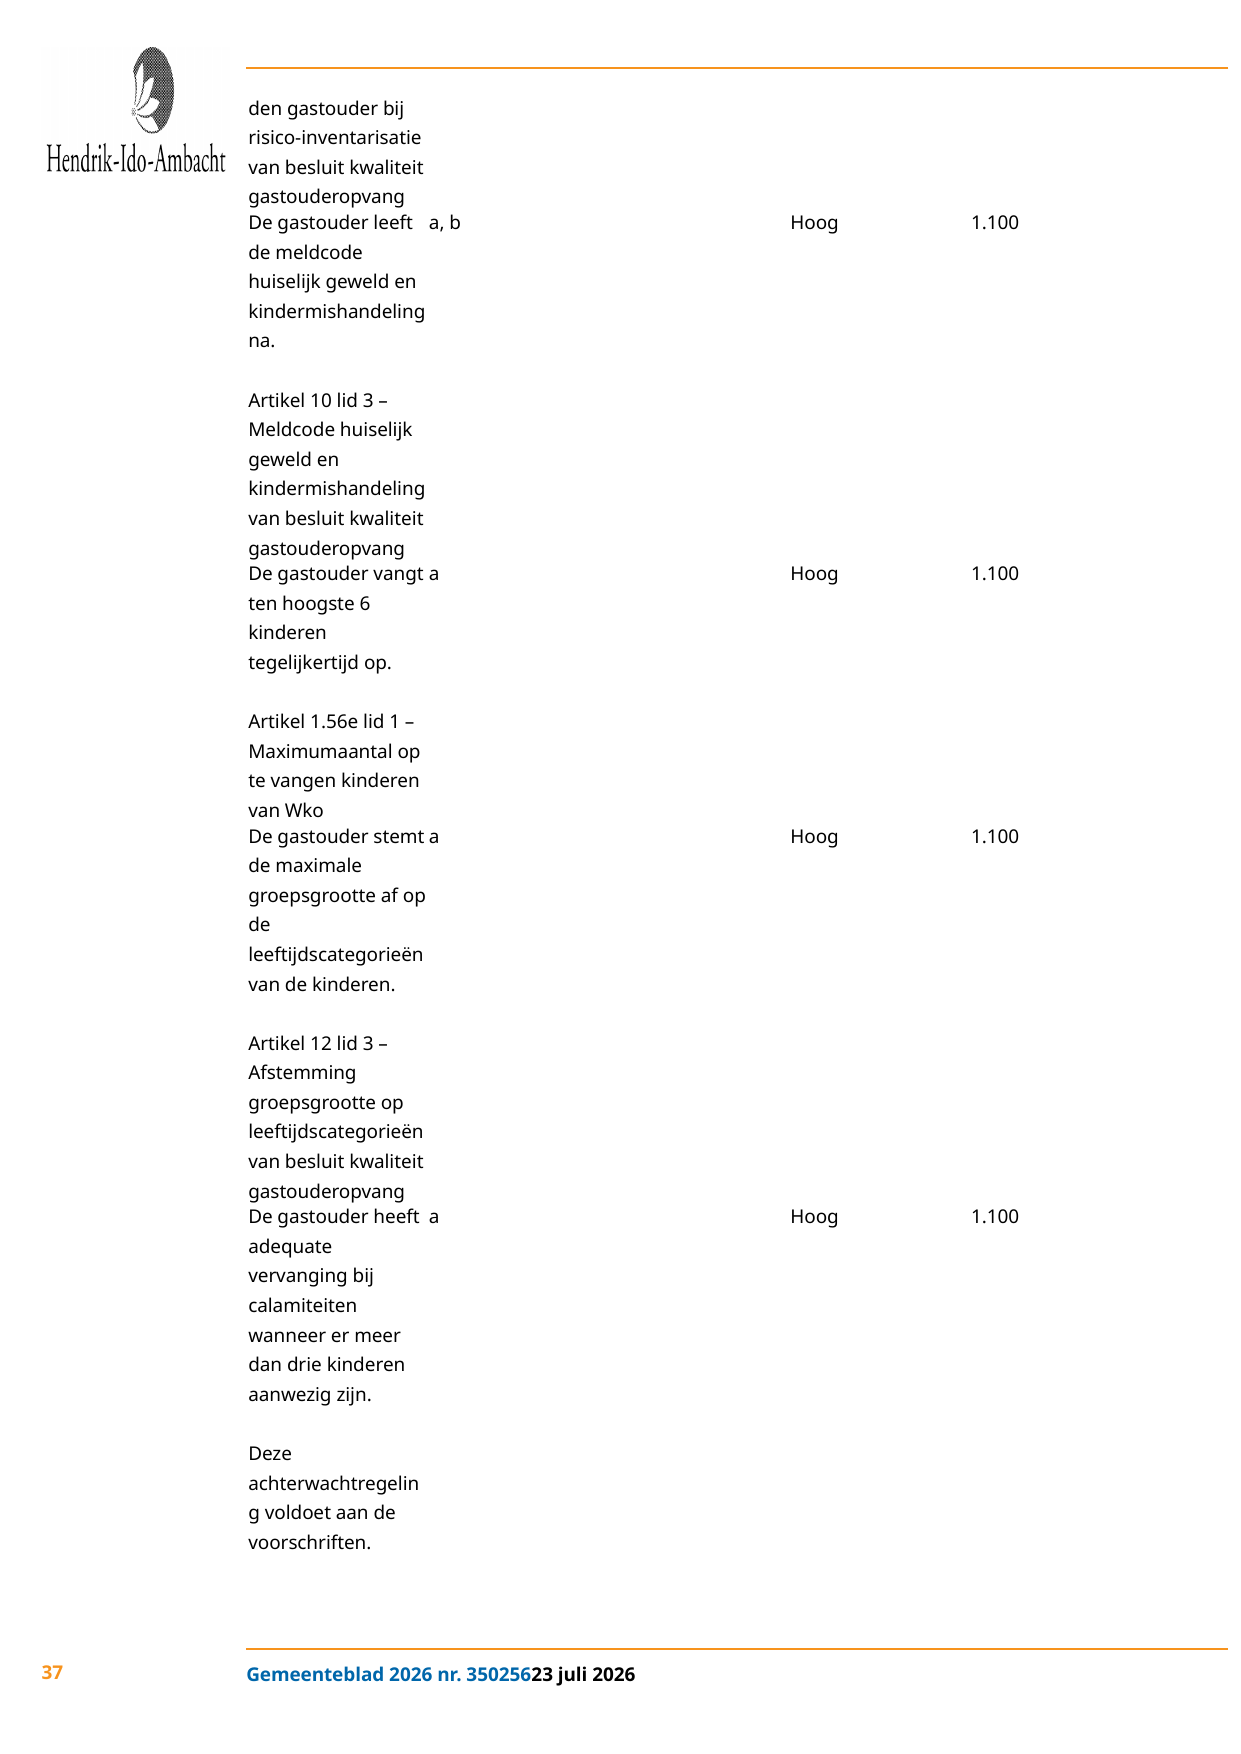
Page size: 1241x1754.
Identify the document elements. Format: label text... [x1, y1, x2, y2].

table_cell [971, 95, 1152, 209]
table_cell Hoog [790, 823, 971, 1203]
table_cell a [429, 823, 790, 1203]
table_cell Hoog [790, 209, 971, 560]
table_cell De gastouder leeft de meldcode huiselijk geweld en kindermishandeling na. Artikel 10 lid 3 – Meldcode huiselijk geweld en kindermishandeling van besluit kwaliteit gastouderopvang [248, 209, 429, 560]
table_cell den gastouder bij risico-inventarisatie van besluit kwaliteit gastouderopvang [248, 95, 429, 209]
table_cell De gastouder vangt ten hoogste 6 kinderen tegelijkertijd op. Artikel 1.56e lid 1 – Maximumaantal op te vangen kinderen van Wko [248, 560, 429, 823]
table_cell [790, 95, 971, 209]
table_cell 1.100 [971, 209, 1152, 560]
table_cell Hoog [790, 560, 971, 823]
table_cell a [429, 1204, 790, 1584]
table_cell De gastouder stemt de maximale groepsgrootte af op de leeftijdscategorieën van de kinderen. Artikel 12 lid 3 – Afstemming groepsgrootte op leeftijdscategorieën van besluit kwaliteit gastouderopvang [248, 823, 429, 1203]
table_cell Hoog [790, 1204, 971, 1584]
table_cell a, b [429, 209, 790, 560]
table_cell 1.100 [971, 560, 1152, 823]
table_cell 1.100 [971, 1204, 1152, 1584]
table_cell [429, 95, 790, 209]
table_cell a [429, 560, 790, 823]
table_cell De gastouder heeft adequate vervanging bij calamiteiten wanneer er meer dan drie kinderen aanwezig zijn. Deze achterwachtregeling voldoet aan de voorschriften. [248, 1204, 429, 1584]
table_cell 1.100 [971, 823, 1152, 1203]
picture [41, 47, 231, 172]
